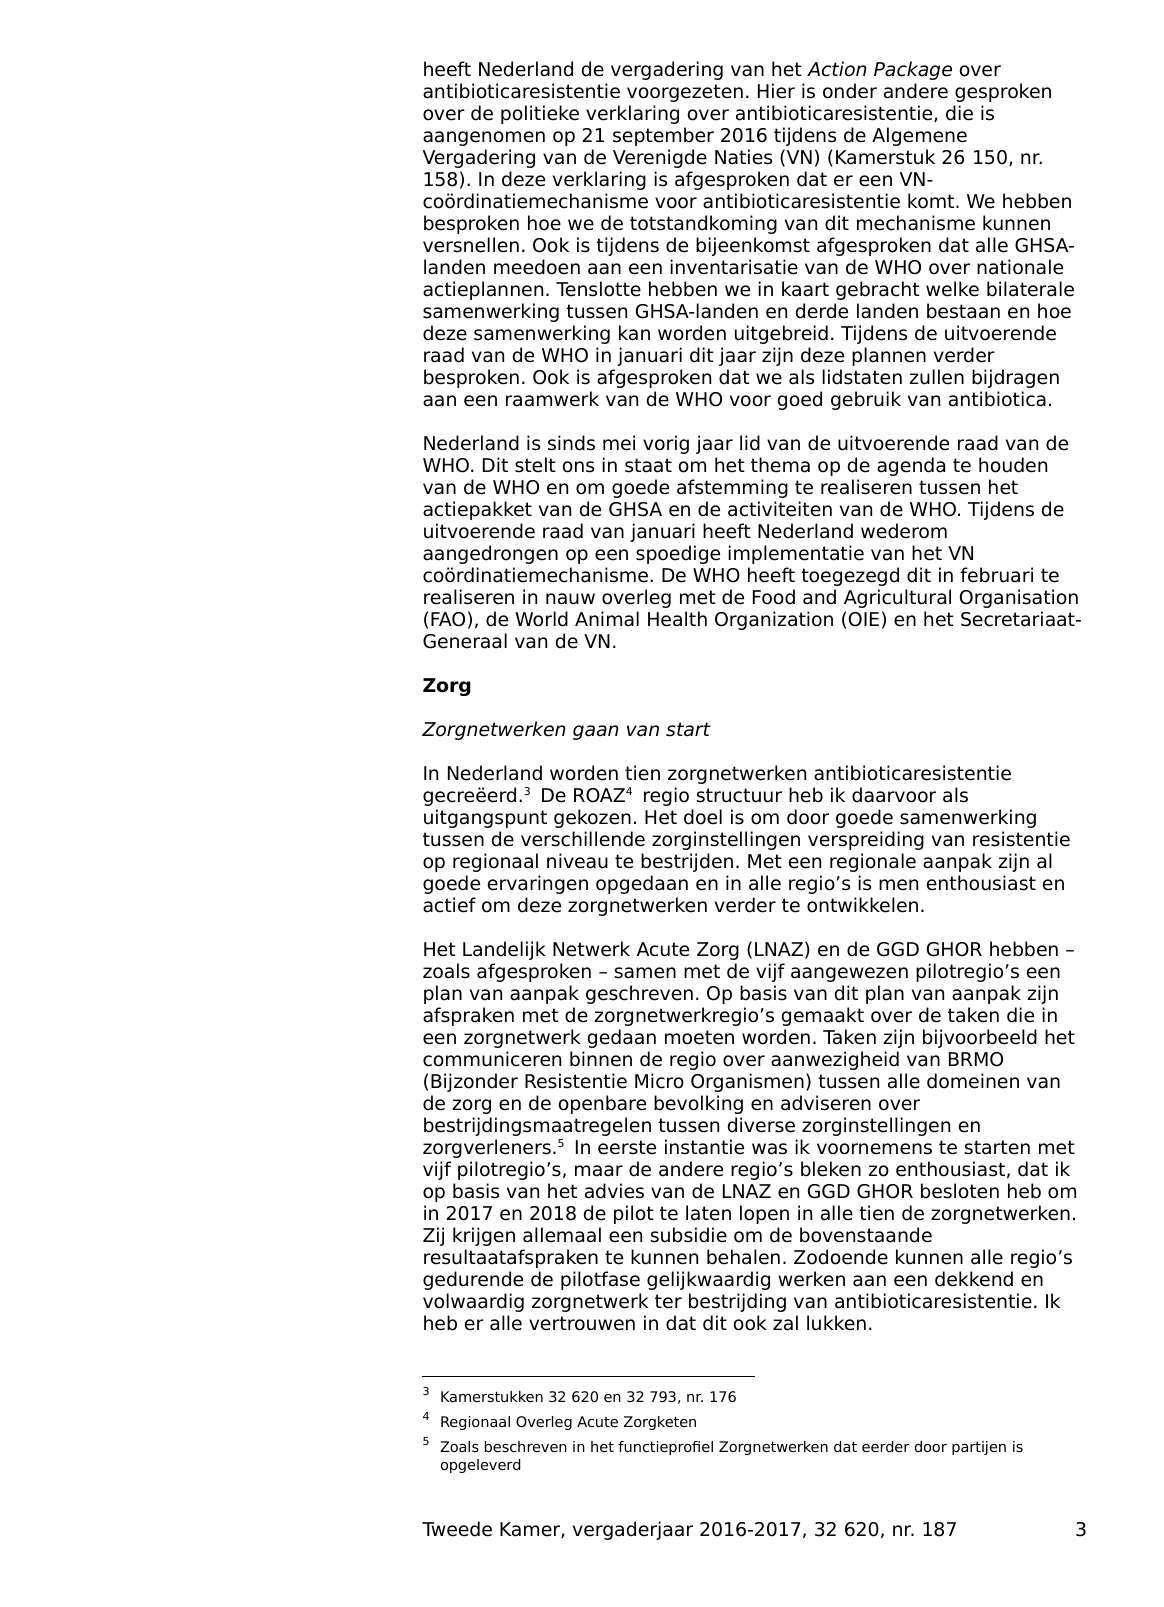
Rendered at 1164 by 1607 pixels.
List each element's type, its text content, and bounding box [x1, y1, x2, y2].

text Zoals beschreven in het functieprofiel Zorgnetwerken dat eerder door partijen is opgeleverd [422, 1435, 1087, 1474]
text Het Landelijk Netwerk Acute Zorg (LNAZ) en de GGD GHOR hebben – zoals afgesproken – samen met de vijf aangewezen pilotregio’s een plan van aanpak geschreven. Op basis van dit plan van aanpak zijn afspraken met de zorgnetwerkregio’s gemaakt over de taken die in een zorgnetwerk gedaan moeten worden. Taken zijn bijvoorbeeld het communiceren binnen de regio over aanwezigheid van BRMO (Bijzonder Resistentie Micro Organismen) tussen alle domeinen van de zorg en de openbare bevolking en adviseren over bestrijdingsmaatregelen tussen diverse zorginstellingen en zorgverleners. In eerste instantie was ik voornemens te starten met vijf pilotregio’s, maar de andere regio’s bleken zo enthousiast, dat ik op basis van het advies van de LNAZ en GGD GHOR besloten heb om in 2017 en 2018 de pilot te laten lopen in alle tien de zorgnetwerken. Zij krijgen allemaal een subsidie om de bovenstaande resultaatafspraken te kunnen behalen. Zodoende kunnen alle regio’s gedurende de pilotfase gelijkwaardig werken aan een dekkend en volwaardig zorgnetwerk ter bestrijding van antibioticaresistentie. Ik heb er alle vertrouwen in dat dit ook zal lukken. [422, 939, 1087, 1335]
subtitle Zorg [422, 675, 1087, 697]
text Kamerstukken 32 620 en 32 793, nr. 176 [422, 1385, 1087, 1407]
text In Nederland worden tien zorgnetwerken antibioticaresistentie gecreëerd. De ROAZ regio structuur heb ik daarvoor als uitgangspunt gekozen. Het doel is om door goede samenwerking tussen de verschillende zorginstellingen verspreiding van resistentie op regionaal niveau te bestrijden. Met een regionale aanpak zijn al goede ervaringen opgedaan en in alle regio’s is men enthousiast en actief om deze zorgnetwerken verder te ontwikkelen. [422, 763, 1087, 917]
text Nederland is sinds mei vorig jaar lid van de uitvoerende raad van de WHO. Dit stelt ons in staat om het thema op de agenda te houden van de WHO en om goede afstemming te realiseren tussen het actiepakket van de GHSA en de activiteiten van de WHO. Tijdens de uitvoerende raad van januari heeft Nederland wederom aangedrongen op een spoedige implementatie van het VN coördinatiemechanisme. De WHO heeft toegezegd dit in februari te realiseren in nauw overleg met de Food and Agricultural Organisation (FAO), de World Animal Health Organization (OIE) en het Secretariaat-Generaal van de VN. [422, 433, 1087, 653]
text heeft Nederland de vergadering van het Action Package over antibioticaresistentie voorgezeten. Hier is onder andere gesproken over de politieke verklaring over antibioticaresistentie, die is aangenomen op 21 september 2016 tijdens de Algemene Vergadering van de Verenigde Naties (VN) (Kamerstuk 26 150, nr. 158). In deze verklaring is afgesproken dat er een VN-coördinatiemechanisme voor antibioticaresistentie komt. We hebben besproken hoe we de totstandkoming van dit mechanisme kunnen versnellen. Ook is tijdens de bijeenkomst afgesproken dat alle GHSA-landen meedoen aan een inventarisatie van de WHO over nationale actieplannen. Tenslotte hebben we in kaart gebracht welke bilaterale samenwerking tussen GHSA-landen en derde landen bestaan en hoe deze samenwerking kan worden uitgebreid. Tijdens de uitvoerende raad van de WHO in januari dit jaar zijn deze plannen verder besproken. Ook is afgesproken dat we als lidstaten zullen bijdragen aan een raamwerk van de WHO voor goed gebruik van antibiotica. [422, 59, 1087, 411]
text Regionaal Overleg Acute Zorgketen [422, 1410, 1087, 1432]
subtitle Zorgnetwerken gaan van start [422, 719, 1087, 741]
